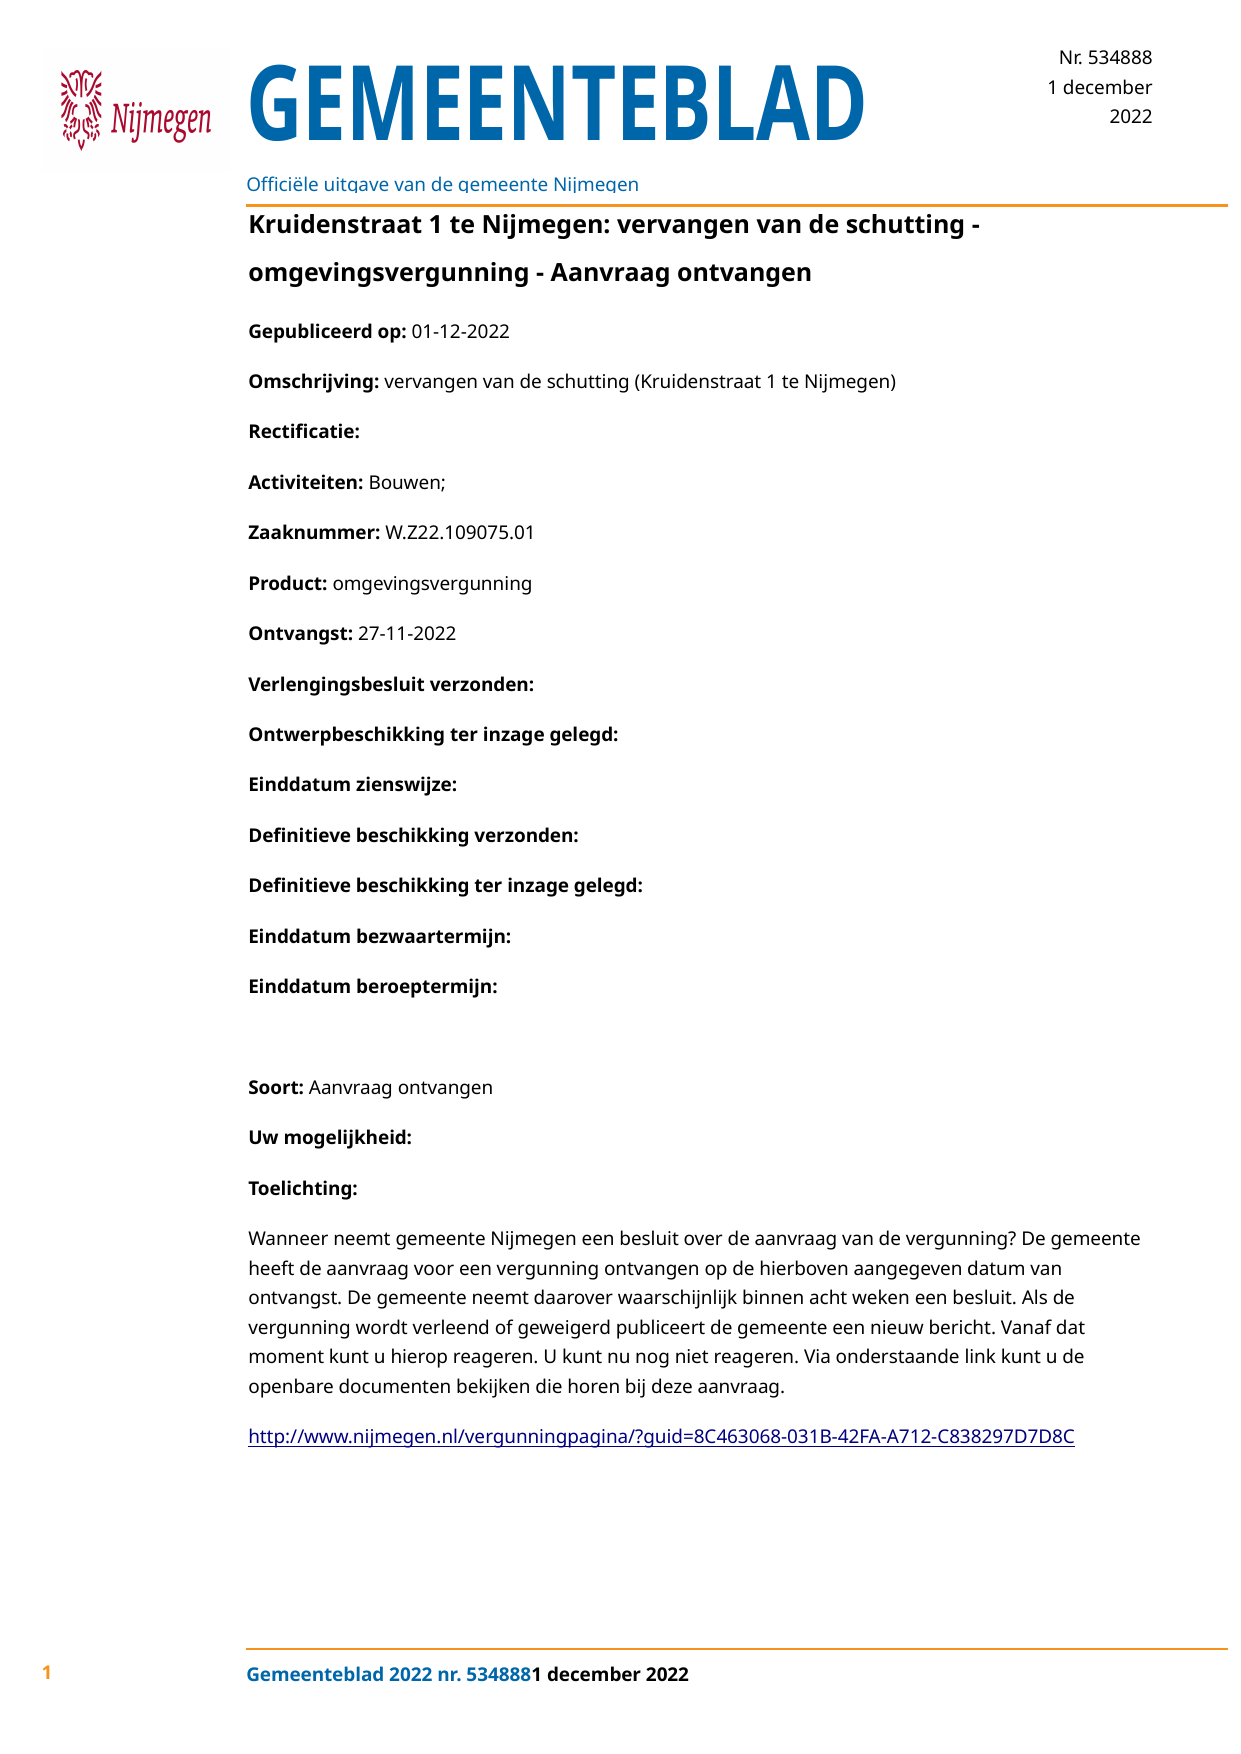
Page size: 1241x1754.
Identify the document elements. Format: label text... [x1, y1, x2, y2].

text http://www.nijmegen.nl/vergunningpagina/?guid=8C463068-031B-42FA-A712-C838297D7D8C [248, 1424, 1152, 1449]
text Ontvangst: 27-11-2022 [248, 620, 1152, 646]
text Uw mogelijkheid: [248, 1124, 1152, 1150]
text Einddatum bezwaartermijn: [248, 923, 1152, 949]
text Toelichting: [248, 1175, 1152, 1201]
text Ontwerpbeschikking ter inzage gelegd: [248, 721, 1152, 747]
text Gepubliceerd op: 01-12-2022 [248, 318, 1152, 344]
text Soort: Aanvraag ontvangen [248, 1074, 1152, 1100]
text Omschrijving: vervangen van de schutting (Kruidenstraat 1 te Nijmegen) [248, 368, 1152, 394]
text Verlengingsbesluit verzonden: [248, 671, 1152, 697]
picture [41, 47, 231, 172]
text Product: omgevingsvergunning [248, 570, 1152, 596]
text Definitieve beschikking verzonden: [248, 822, 1152, 848]
text Definitieve beschikking ter inzage gelegd: [248, 872, 1152, 898]
text Activiteiten: Bouwen; [248, 469, 1152, 495]
text Zaaknummer: W.Z22.109075.01 [248, 519, 1152, 545]
text Kruidenstraat 1 te Nijmegen: vervangen van de schutting - omgevingsvergunning - Aanvraag ontvangen [248, 207, 1152, 288]
text Einddatum zienswijze: [248, 772, 1152, 797]
text Rectificatie: [248, 419, 1152, 444]
text Wanneer neemt gemeente Nijmegen een besluit over de aanvraag van de vergunning? De gemeente heeft de aanvraag voor een vergunning ontvangen op de hierboven aangegeven datum van ontvangst. De gemeente neemt daarover waarschijnlijk binnen acht weken een besluit. Als de vergunning wordt verleend of geweigerd publiceert de gemeente een nieuw bericht. Vanaf dat moment kunt u hierop reageren. U kunt nu nog niet reageren. Via onderstaande link kunt u de openbare documenten bekijken die horen bij deze aanvraag. [248, 1225, 1152, 1399]
text Einddatum beroeptermijn: [248, 973, 1152, 999]
